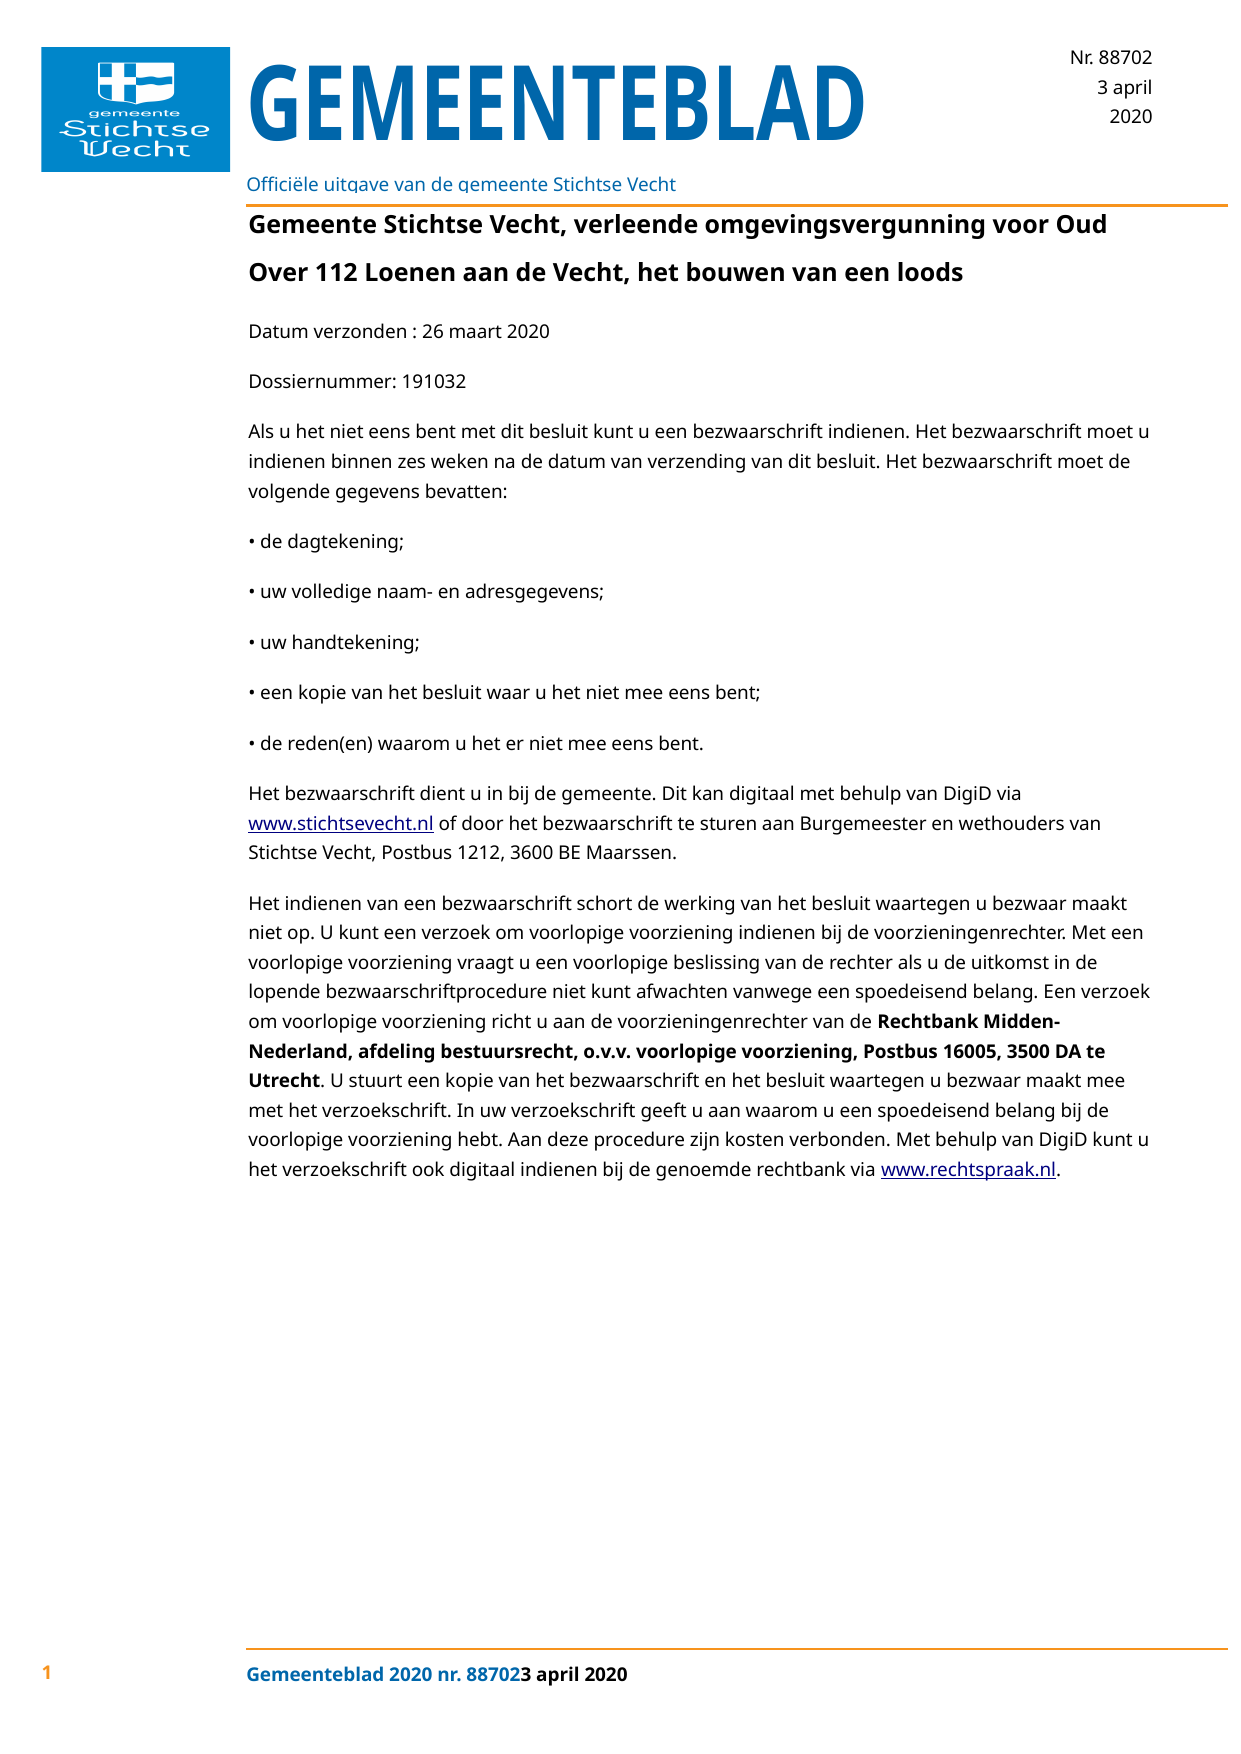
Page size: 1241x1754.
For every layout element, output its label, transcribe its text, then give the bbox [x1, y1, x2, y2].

text • uw volledige naam- en adresgegevens; [248, 579, 1152, 604]
text Als u het niet eens bent met dit besluit kunt u een bezwaarschrift indienen. Het bezwaarschrift moet u indienen binnen zes weken na de datum van verzending van dit besluit. Het bezwaarschrift moet de volgende gegevens bevatten: [248, 419, 1152, 504]
text Gemeente Stichtse Vecht, verleende omgevingsvergunning voor Oud Over 112 Loenen aan de Vecht, het bouwen van een loods [248, 207, 1152, 288]
text Datum verzonden : 26 maart 2020 [248, 318, 1152, 344]
text • een kopie van het besluit waar u het niet mee eens bent; [248, 679, 1152, 705]
text Het bezwaarschrift dient u in bij de gemeente. Dit kan digitaal met behulp van DigiD via www.stichtsevecht.nl of door het bezwaarschrift te sturen aan Burgemeester en wethouders van Stichtse Vecht, Postbus 1212, 3600 BE Maarssen. [248, 780, 1152, 865]
text Dossiernummer: 191032 [248, 368, 1152, 394]
text • de reden(en) waarom u het er niet mee eens bent. [248, 730, 1152, 756]
picture [137, 63, 174, 103]
text • uw handtekening; [248, 629, 1152, 655]
text Het indienen van een bezwaarschrift schort de werking van het besluit waartegen u bezwaar maakt niet op. U kunt een verzoek om voorlopige voorziening indienen bij de voorzieningenrechter. Met een voorlopige voorziening vraagt u een voorlopige beslissing van de rechter als u de uitkomst in de lopende bezwaarschriftprocedure niet kunt afwachten vanwege een spoedeisend belang. Een verzoek om voorlopige voorziening richt u aan de voorzieningenrechter van de Rechtbank Midden-Nederland, afdeling bestuursrecht, o.v.v. voorlopige voorziening, Postbus 16005, 3500 DA te Utrecht. U stuurt een kopie van het bezwaarschrift en het besluit waartegen u bezwaar maakt mee met het verzoekschrift. In uw verzoekschrift geeft u aan waarom u een spoedeisend belang bij de voorlopige voorziening hebt. Aan deze procedure zijn kosten verbonden. Met behulp van DigiD kunt u het verzoekschrift ook digitaal indienen bij de genoemde rechtbank via www.rechtspraak.nl. [248, 890, 1152, 1182]
picture [99, 63, 135, 101]
text • de dagtekening; [248, 528, 1152, 554]
